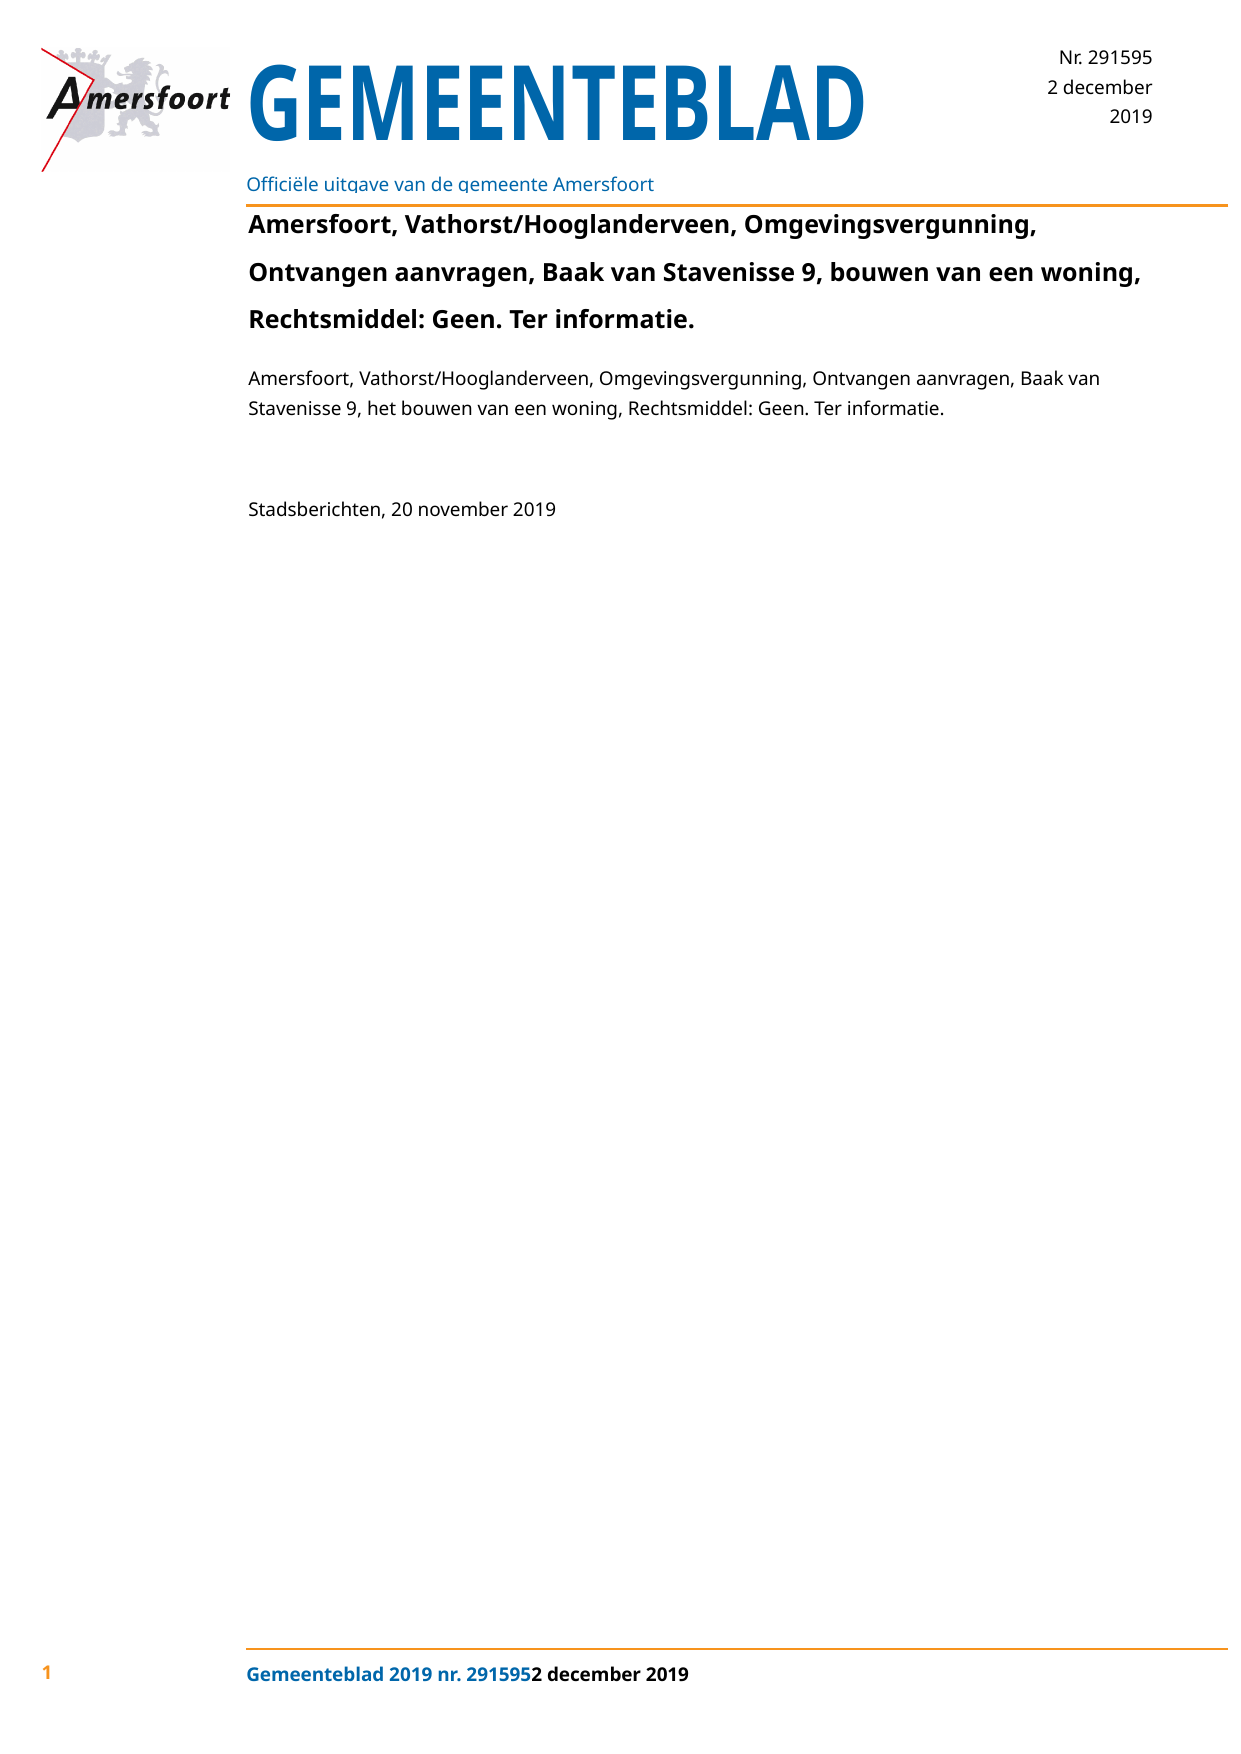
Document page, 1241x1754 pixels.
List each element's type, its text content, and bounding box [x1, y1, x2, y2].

text Amersfoort, Vathorst/Hooglanderveen, Omgevingsvergunning, Ontvangen aanvragen, Baak van Stavenisse 9, het bouwen van een woning, Rechtsmiddel: Geen. Ter informatie. [248, 366, 1152, 421]
picture [41, 47, 231, 172]
text Amersfoort, Vathorst/Hooglanderveen, Omgevingsvergunning, Ontvangen aanvragen, Baak van Stavenisse 9, bouwen van een woning, Rechtsmiddel: Geen. Ter informatie. [248, 207, 1152, 336]
text Stadsberichten, 20 november 2019 [248, 496, 1152, 522]
